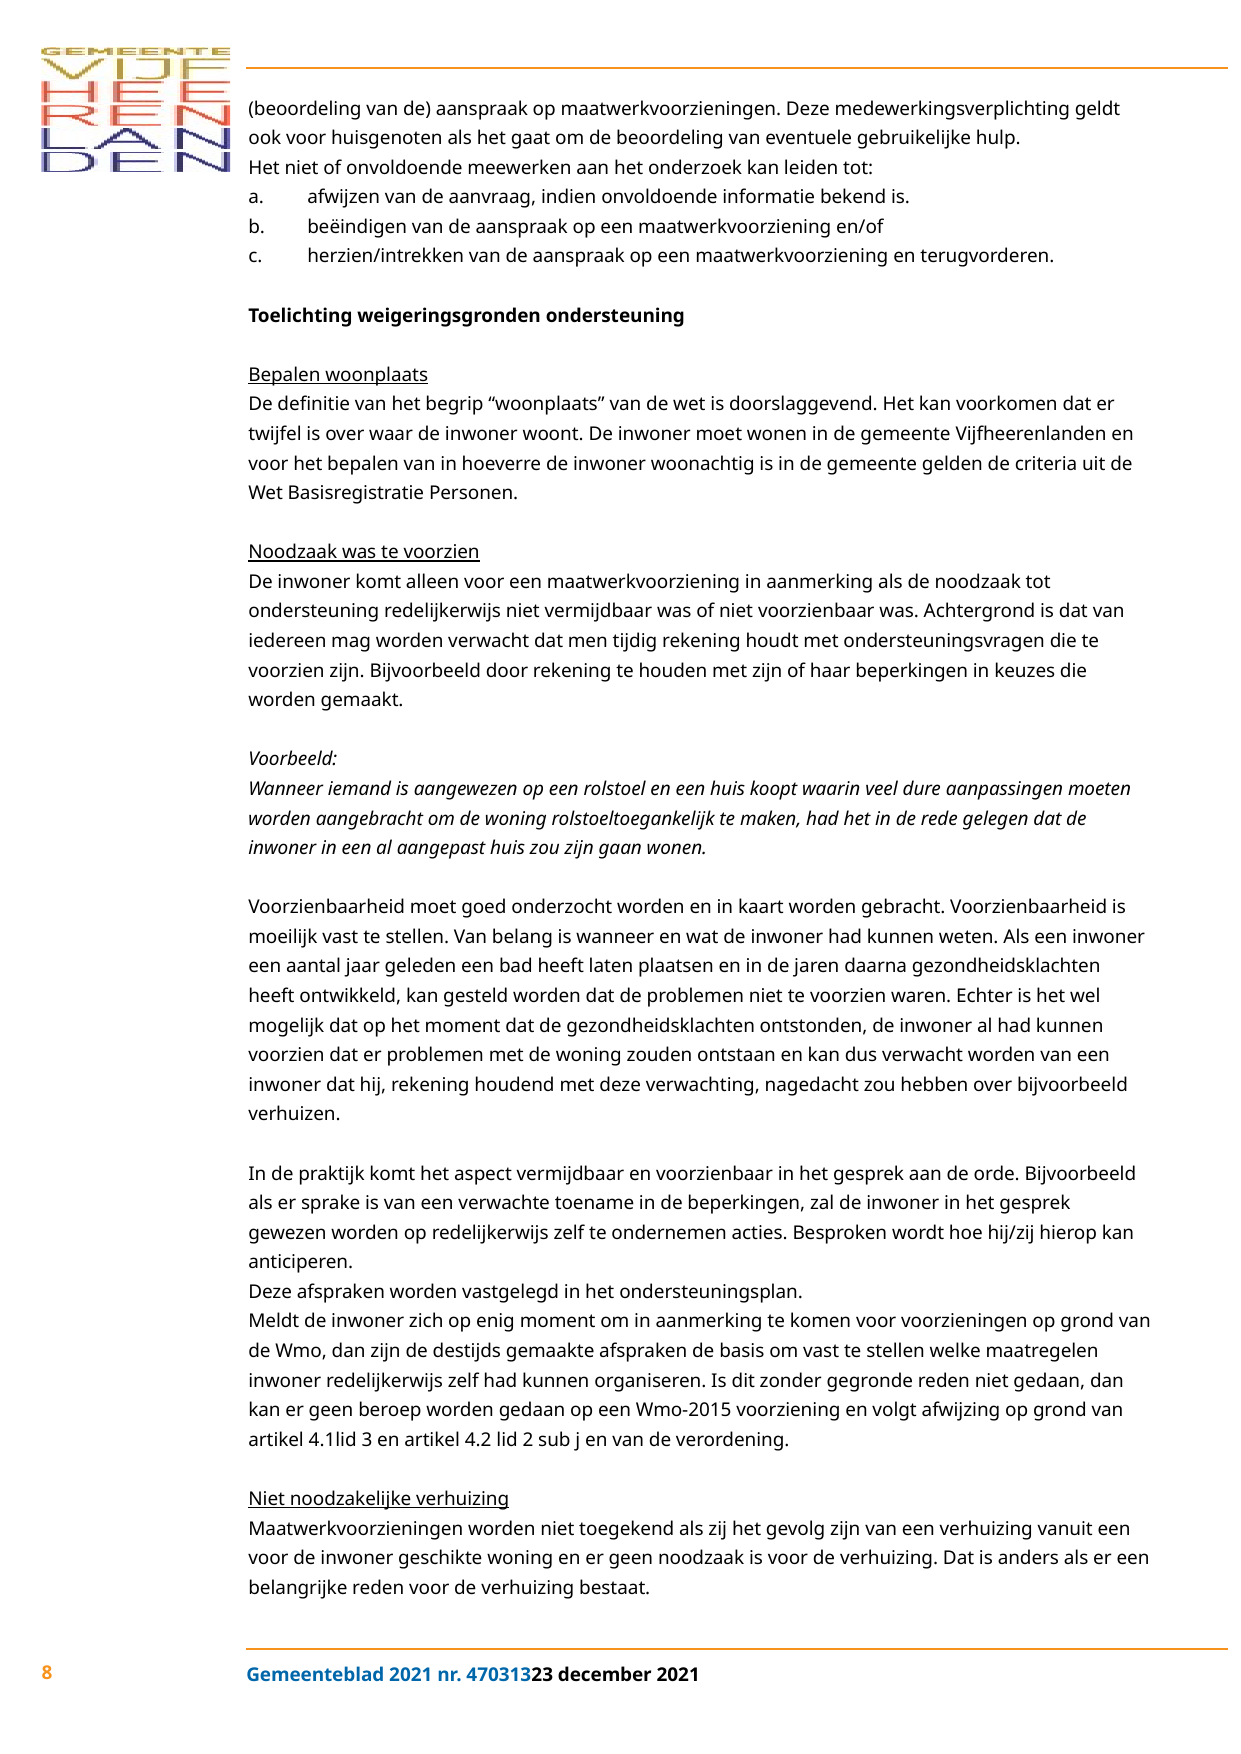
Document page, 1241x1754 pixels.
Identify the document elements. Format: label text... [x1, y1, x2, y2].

list herzien/intrekken van de aanspraak op een maatwerkvoorziening en terugvorderen. [248, 243, 1152, 268]
text Toelichting weigeringsgronden ondersteuning [248, 302, 1152, 328]
text De inwoner komt alleen voor een maatwerkvoorziening in aanmerking als de noodzaak tot ondersteuning redelijkerwijs niet vermijdbaar was of niet voorzienbaar was. Achtergrond is dat van iedereen mag worden verwacht dat men tijdig rekening houdt met ondersteuningsvragen die te voorzien zijn. Bijvoorbeeld door rekening te houden met zijn of haar beperkingen in keuzes die worden gemaakt. [248, 568, 1152, 712]
text Voorbeeld: [248, 746, 1152, 771]
text Deze afspraken worden vastgelegd in het ondersteuningsplan. [248, 1278, 1152, 1304]
text Voorzienbaarheid moet goed onderzocht worden en in kaart worden gebracht. Voorzienbaarheid is moeilijk vast te stellen. Van belang is wanneer en wat de inwoner had kunnen weten. Als een inwoner een aantal jaar geleden een bad heeft laten plaatsen en in de jaren daarna gezondheidsklachten heeft ontwikkeld, kan gesteld worden dat de problemen niet te voorzien waren. Echter is het wel mogelijk dat op het moment dat de gezondheidsklachten ontstonden, de inwoner al had kunnen voorzien dat er problemen met de woning zouden ontstaan en kan dus verwacht worden van een inwoner dat hij, rekening houdend met deze verwachting, nagedacht zou hebben over bijvoorbeeld verhuizen. [248, 893, 1152, 1126]
text Meldt de inwoner zich op enig moment om in aanmerking te komen voor voorzieningen op grond van de Wmo, dan zijn de destijds gemaakte afspraken de basis om vast te stellen welke maatregelen inwoner redelijkerwijs zelf had kunnen organiseren. Is dit zonder gegronde reden niet gedaan, dan kan er geen beroep worden gedaan op een Wmo-2015 voorziening en volgt afwijzing op grond van artikel 4.1lid 3 en artikel 4.2 lid 2 sub j en van de verordening. [248, 1308, 1152, 1452]
text Het niet of onvoldoende meewerken aan het onderzoek kan leiden tot: [248, 154, 1152, 180]
text Maatwerkvoorzieningen worden niet toegekend als zij het gevolg zijn van een verhuizing vanuit een voor de inwoner geschikte woning en er geen noodzaak is voor de verhuizing. Dat is anders als er een belangrijke reden voor de verhuizing bestaat. [248, 1515, 1152, 1600]
list beëindigen van de aanspraak op een maatwerkvoorziening en/of [248, 213, 1152, 239]
picture [41, 47, 231, 172]
list afwijzen van de aanvraag, indien onvoldoende informatie bekend is. [248, 183, 1152, 209]
text In de praktijk komt het aspect vermijdbaar en voorzienbaar in het gesprek aan de orde. Bijvoorbeeld als er sprake is van een verwachte toename in de beperkingen, zal de inwoner in het gesprek gewezen worden op redelijkerwijs zelf te ondernemen acties. Besproken wordt hoe hij/zij hierop kan anticiperen. [248, 1160, 1152, 1274]
text Noodzaak was te voorzien [248, 538, 1152, 564]
text (beoordeling van de) aanspraak op maatwerkvoorzieningen. Deze medewerkingsverplichting geldt ook voor huisgenoten als het gaat om de beoordeling van eventuele gebruikelijke hulp. [248, 95, 1152, 150]
text De definitie van het begrip “woonplaats” van de wet is doorslaggevend. Het kan voorkomen dat er twijfel is over waar de inwoner woont. De inwoner moet wonen in de gemeente Vijfheerenlanden en voor het bepalen van in hoeverre de inwoner woonachtig is in de gemeente gelden de criteria uit de Wet Basisregistratie Personen. [248, 391, 1152, 505]
text Niet noodzakelijke verhuizing [248, 1485, 1152, 1511]
text Wanneer iemand is aangewezen op een rolstoel en een huis koopt waarin veel dure aanpassingen moeten worden aangebracht om de woning rolstoeltoegankelijk te maken, had het in de rede gelegen dat de inwoner in een al aangepast huis zou zijn gaan wonen. [248, 775, 1152, 860]
text Bepalen woonplaats [248, 361, 1152, 387]
